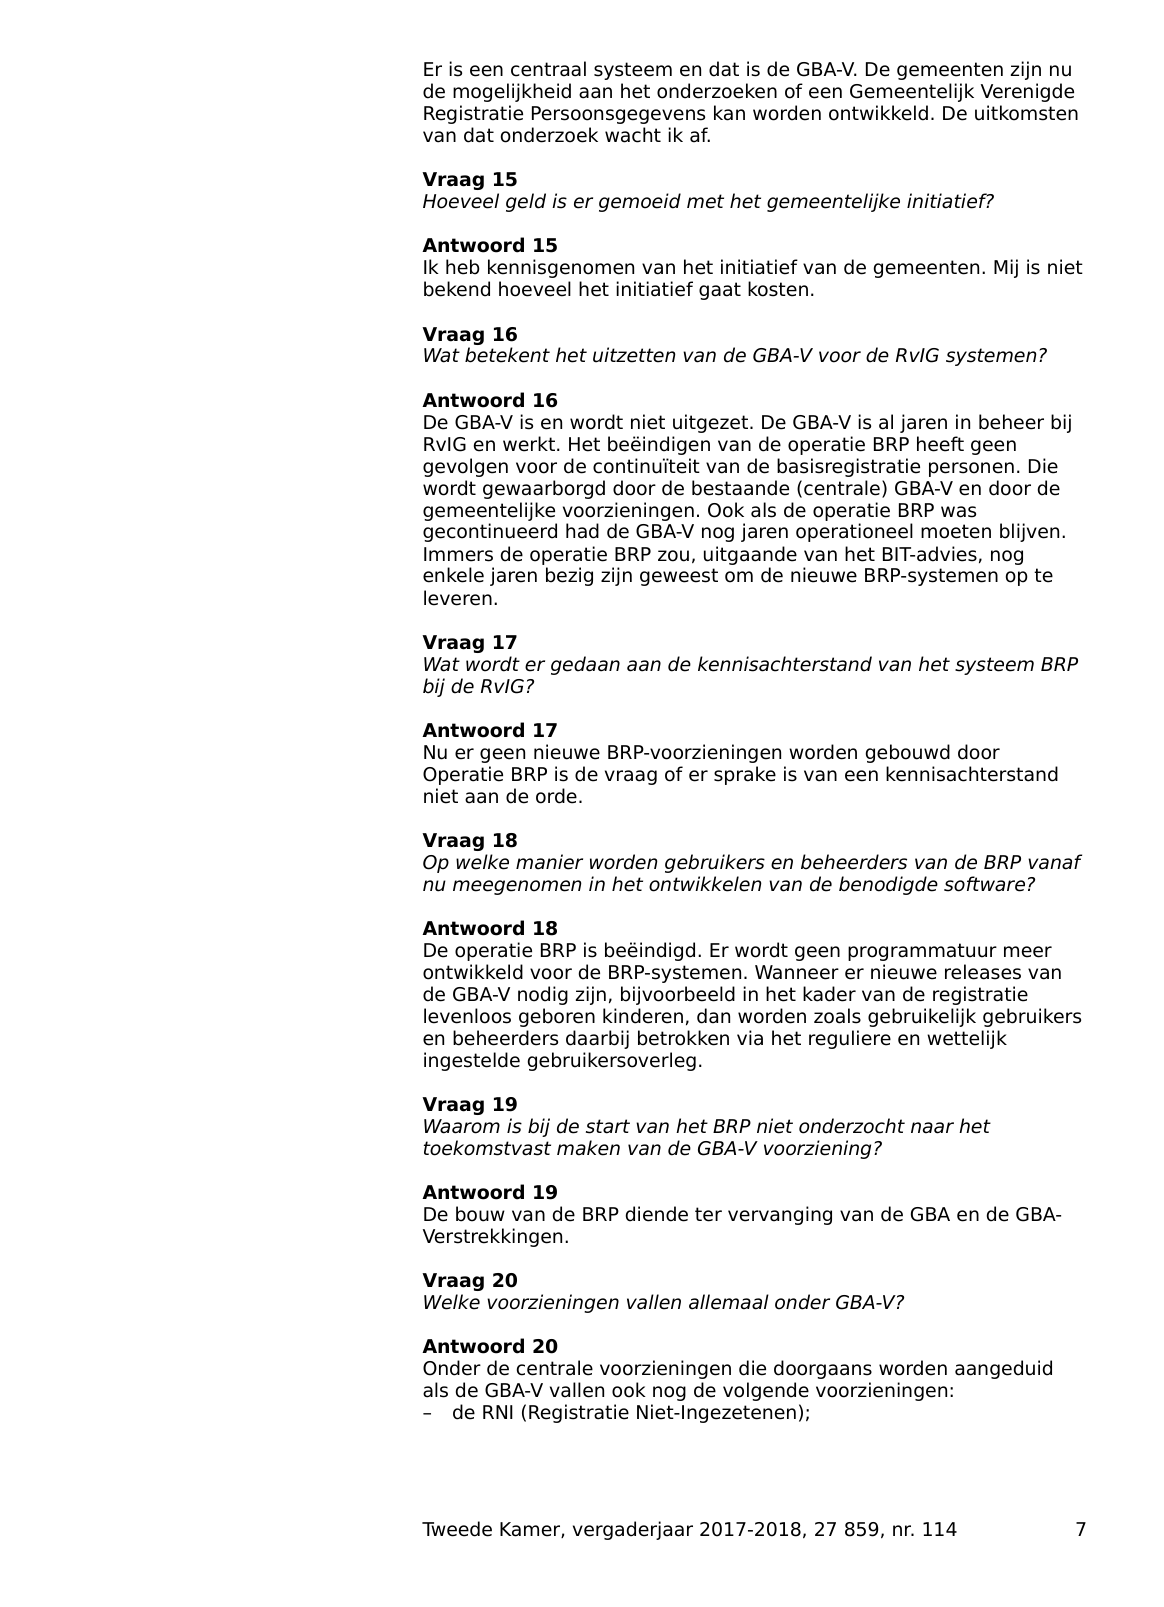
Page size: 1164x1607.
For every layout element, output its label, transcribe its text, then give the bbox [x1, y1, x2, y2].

text De GBA-V is en wordt niet uitgezet. De GBA-V is al jaren in beheer bij RvIG en werkt. Het beëindigen van de operatie BRP heeft geen gevolgen voor de continuïteit van de basisregistratie personen. Die wordt gewaarborgd door de bestaande (centrale) GBA-V en door de gemeentelijke voorzieningen. Ook als de operatie BRP was gecontinueerd had de GBA-V nog jaren operationeel moeten blijven. Immers de operatie BRP zou, uitgaande van het BIT-advies, nog enkele jaren bezig zijn geweest om de nieuwe BRP-systemen op te leveren. [422, 412, 1087, 609]
text Er is een centraal systeem en dat is de GBA-V. De gemeenten zijn nu de mogelijkheid aan het onderzoeken of een Gemeentelijk Verenigde Registratie Persoonsgegevens kan worden ontwikkeld. De uitkomsten van dat onderzoek wacht ik af. [422, 59, 1087, 147]
text Vraag 16 [422, 323, 1087, 345]
text Op welke manier worden gebruikers en beheerders van de BRP vanaf nu meegenomen in het ontwikkelen van de benodigde software? [422, 852, 1087, 896]
text Vraag 17 [422, 632, 1087, 653]
text Hoeveel geld is er gemoeid met het gemeentelijke initiatief? [422, 191, 1087, 213]
text Ik heb kennisgenomen van het initiatief van de gemeenten. Mij is niet bekend hoeveel het initiatief gaat kosten. [422, 257, 1087, 301]
text Waarom is bij de start van het BRP niet onderzocht naar het toekomstvast maken van de GBA-V voorziening? [422, 1116, 1087, 1160]
text Antwoord 19 [422, 1182, 1087, 1204]
text De bouw van de BRP diende ter vervanging van de GBA en de GBA-Verstrekkingen. [422, 1204, 1087, 1248]
text Antwoord 18 [422, 918, 1087, 940]
text Antwoord 20 [422, 1336, 1087, 1358]
text Wat betekent het uitzetten van de GBA-V voor de RvIG systemen? [422, 345, 1087, 367]
text Nu er geen nieuwe BRP-voorzieningen worden gebouwd door Operatie BRP is de vraag of er sprake is van een kennisachterstand niet aan de orde. [422, 742, 1087, 808]
text De operatie BRP is beëindigd. Er wordt geen programmatuur meer ontwikkeld voor de BRP-systemen. Wanneer er nieuwe releases van de GBA-V nodig zijn, bijvoorbeeld in het kader van de registratie levenloos geboren kinderen, dan worden zoals gebruikelijk gebruikers en beheerders daarbij betrokken via het reguliere en wettelijk ingestelde gebruikersoverleg. [422, 940, 1087, 1072]
text Antwoord 15 [422, 235, 1087, 257]
text Antwoord 17 [422, 720, 1087, 742]
text Vraag 19 [422, 1094, 1087, 1116]
text Onder de centrale voorzieningen die doorgaans worden aangeduid als de GBA-V vallen ook nog de volgende voorzieningen: [422, 1358, 1087, 1402]
text Antwoord 16 [422, 389, 1087, 412]
text Wat wordt er gedaan aan de kennisachterstand van het systeem BRP bij de RvIG? [422, 653, 1087, 697]
text Vraag 15 [422, 169, 1087, 191]
text Welke voorzieningen vallen allemaal onder GBA-V? [422, 1292, 1087, 1314]
text Vraag 20 [422, 1270, 1087, 1292]
text – de RNI (Registratie Niet-Ingezetenen); [422, 1402, 1087, 1424]
text Vraag 18 [422, 830, 1087, 852]
